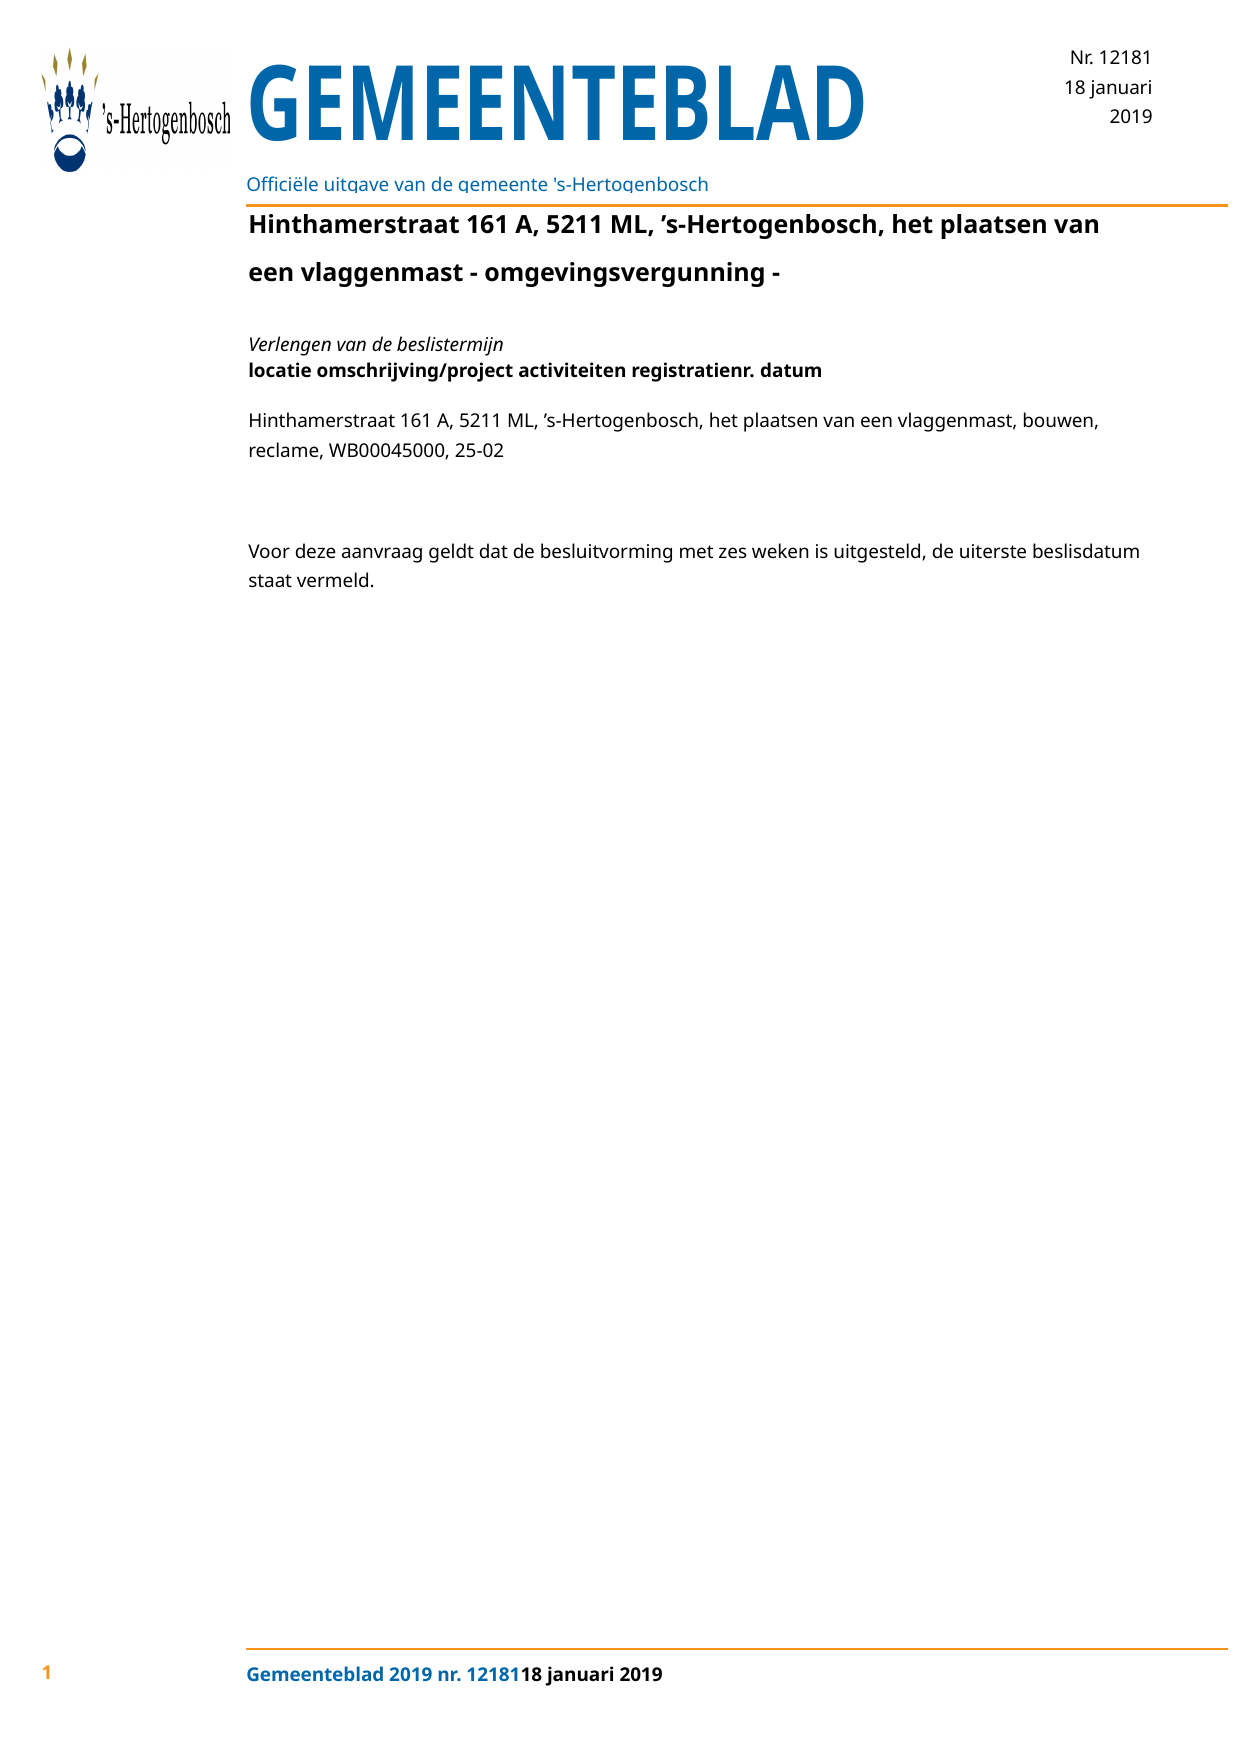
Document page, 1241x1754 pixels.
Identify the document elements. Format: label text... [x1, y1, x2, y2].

text Hinthamerstraat 161 A, 5211 ML, ’s-Hertogenbosch, het plaatsen van een vlaggenmast - omgevingsvergunning - [248, 207, 1152, 288]
text Voor deze aanvraag geldt dat de besluitvorming met zes weken is uitgesteld, de uiterste beslisdatum staat vermeld. [248, 538, 1152, 593]
text locatie omschrijving/project activiteiten registratienr. datum [248, 357, 1152, 383]
text Hinthamerstraat 161 A, 5211 ML, ’s-Hertogenbosch, het plaatsen van een vlaggenmast, bouwen, reclame, WB00045000, 25-02 [248, 408, 1152, 463]
picture [41, 47, 231, 172]
text Verlengen van de beslistermijn [248, 331, 1152, 357]
